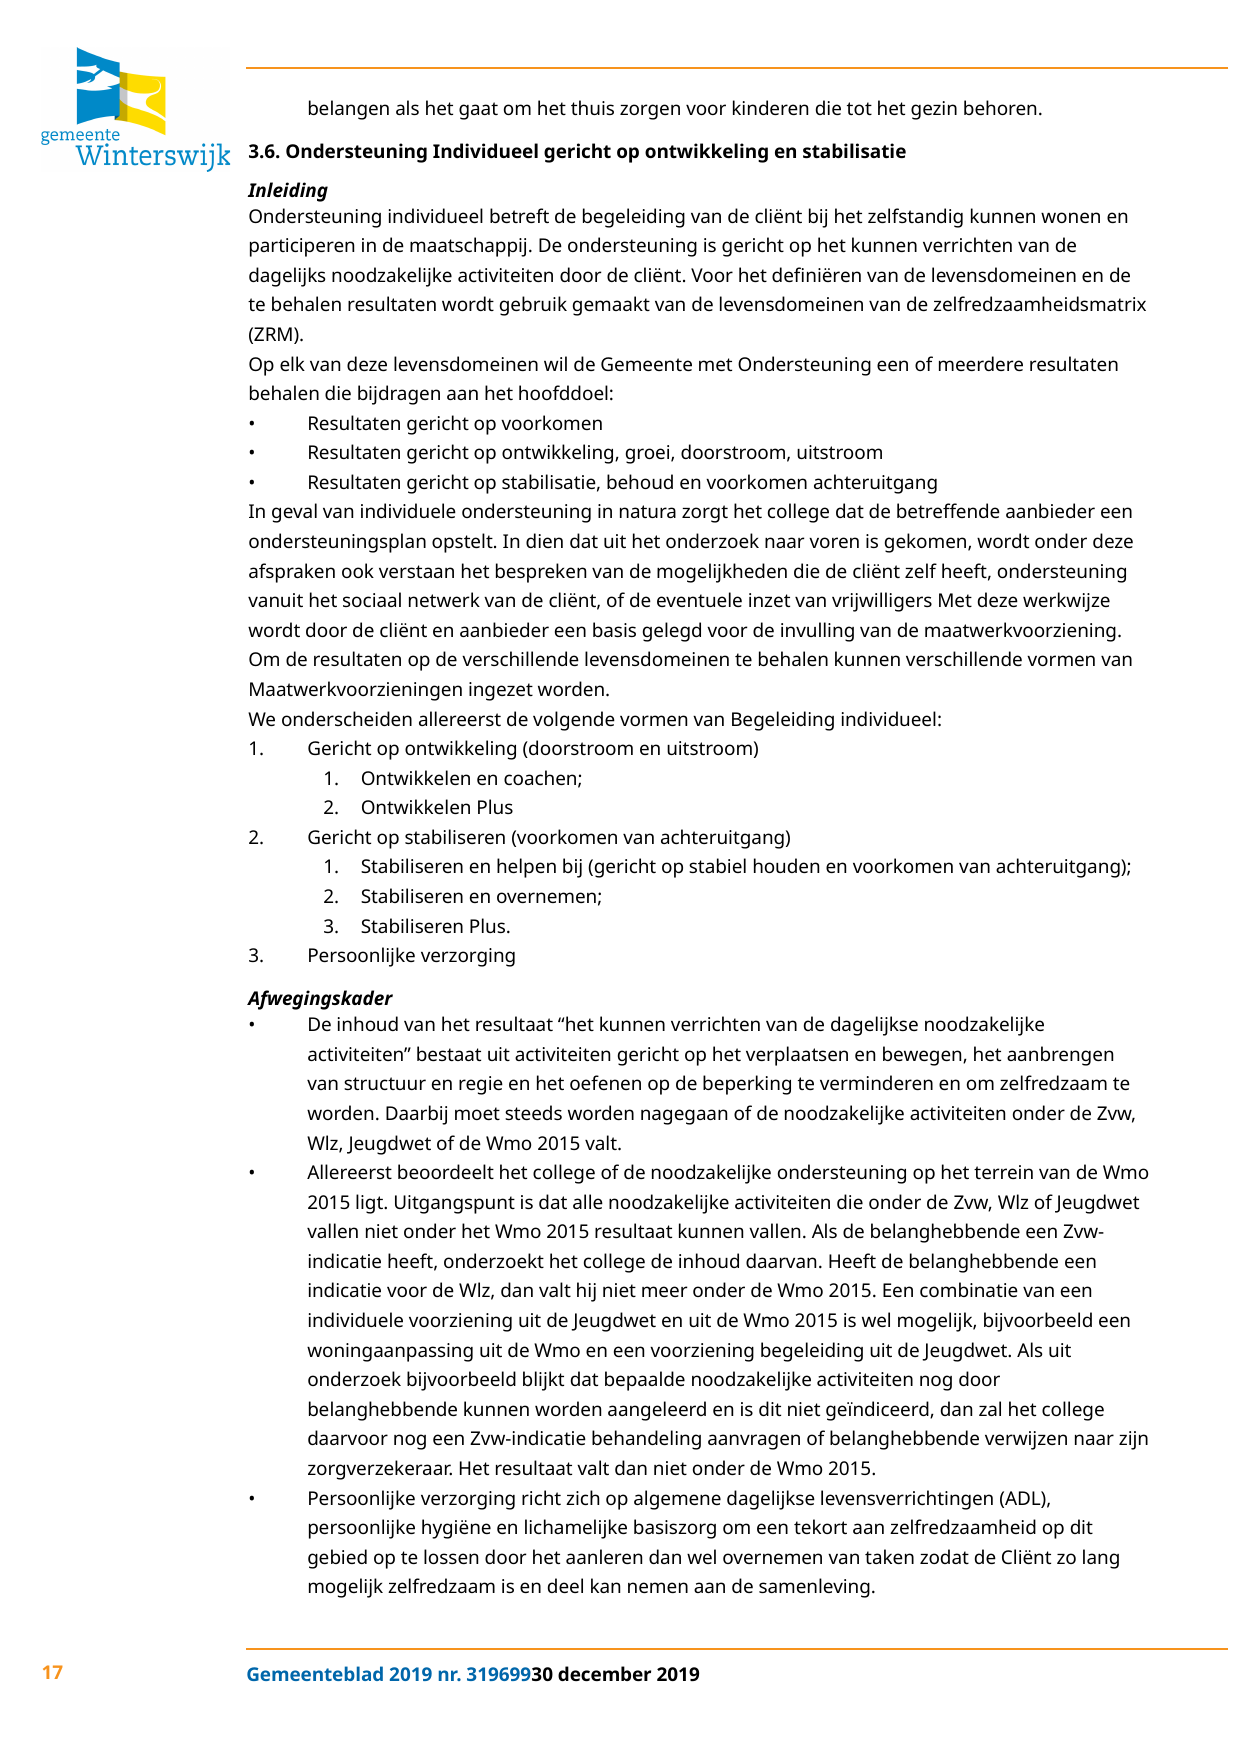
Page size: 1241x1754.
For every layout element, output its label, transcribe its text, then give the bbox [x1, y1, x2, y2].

list Persoonlijke verzorging [248, 942, 1152, 968]
list Gericht op stabiliseren (voorkomen van achteruitgang) [248, 824, 1152, 850]
list Resultaten gericht op voorkomen [248, 410, 1152, 436]
list Allereerst beoordeelt het college of de noodzakelijke ondersteuning op het terrein van de Wmo 2015 ligt. Uitgangspunt is dat alle noodzakelijke activiteiten die onder de Zvw, Wlz of Jeugdwet vallen niet onder het Wmo 2015 resultaat kunnen vallen. Als de belanghebbende een Zvw-indicatie heeft, onderzoekt het college de inhoud daarvan. Heeft de belanghebbende een indicatie voor de Wlz, dan valt hij niet meer onder de Wmo 2015. Een combinatie van een individuele voorziening uit de Jeugdwet en uit de Wmo 2015 is wel mogelijk, bijvoorbeeld een woningaanpassing uit de Wmo en een voorziening begeleiding uit de Jeugdwet. Als uit onderzoek bijvoorbeeld blijkt dat bepaalde noodzakelijke activiteiten nog door belanghebbende kunnen worden aangeleerd en is dit niet geïndiceerd, dan zal het college daarvoor nog een Zvw-indicatie behandeling aanvragen of belanghebbende verwijzen naar zijn zorgverzekeraar. Het resultaat valt dan niet onder de Wmo 2015. [248, 1159, 1152, 1481]
list Ontwikkelen en coachen; [323, 765, 1152, 791]
text Om de resultaten op de verschillende levensdomeinen te behalen kunnen verschillende vormen van Maatwerkvoorzieningen ingezet worden. [248, 647, 1152, 702]
text We onderscheiden allereerst de volgende vormen van Begeleiding individueel: [248, 706, 1152, 732]
text Afwegingskader [248, 986, 1152, 1011]
list Resultaten gericht op stabilisatie, behoud en voorkomen achteruitgang [248, 469, 1152, 495]
text Ondersteuning individueel betreft de begeleiding van de cliënt bij het zelfstandig kunnen wonen en participeren in de maatschappij. De ondersteuning is gericht op het kunnen verrichten van de dagelijks noodzakelijke activiteiten door de cliënt. Voor het definiëren van de levensdomeinen en de te behalen resultaten wordt gebruik gemaakt van de levensdomeinen van de zelfredzaamheidsmatrix (ZRM). [248, 203, 1152, 347]
picture [225, 153, 231, 162]
list belangen als het gaat om het thuis zorgen voor kinderen die tot het gezin behoren. [248, 95, 1152, 121]
list Stabiliseren en overnemen; [323, 883, 1152, 909]
picture [41, 47, 231, 172]
text Op elk van deze levensdomeinen wil de Gemeente met Ondersteuning een of meerdere resultaten behalen die bijdragen aan het hoofddoel: [248, 351, 1152, 406]
text 3.6. Ondersteuning Individueel gericht op ontwikkeling en stabilisatie [248, 138, 1152, 164]
list Ontwikkelen Plus [323, 794, 1152, 820]
list Gericht op ontwikkeling (doorstroom en uitstroom) [248, 735, 1152, 761]
list De inhoud van het resultaat “het kunnen verrichten van de dagelijkse noodzakelijke activiteiten” bestaat uit activiteiten gericht op het verplaatsen en bewegen, het aanbrengen van structuur en regie en het oefenen op de beperking te verminderen en om zelfredzaam te worden. Daarbij moet steeds worden nagegaan of de noodzakelijke activiteiten onder de Zvw, Wlz, Jeugdwet of de Wmo 2015 valt. [248, 1011, 1152, 1155]
list Persoonlijke verzorging richt zich op algemene dagelijkse levensverrichtingen (ADL), persoonlijke hygiëne en lichamelijke basiszorg om een tekort aan zelfredzaamheid op dit gebied op te lossen door het aanleren dan wel overnemen van taken zodat de Cliënt zo lang mogelijk zelfredzaam is en deel kan nemen aan de samenleving. [248, 1485, 1152, 1599]
text In geval van individuele ondersteuning in natura zorgt het college dat de betreffende aanbieder een ondersteuningsplan opstelt. In dien dat uit het onderzoek naar voren is gekomen, wordt onder deze afspraken ook verstaan het bespreken van de mogelijkheden die de cliënt zelf heeft, ondersteuning vanuit het sociaal netwerk van de cliënt, of de eventuele inzet van vrijwilligers Met deze werkwijze wordt door de cliënt en aanbieder een basis gelegd voor de invulling van de maatwerkvoorziening. [248, 499, 1152, 643]
list Stabiliseren en helpen bij (gericht op stabiel houden en voorkomen van achteruitgang); [323, 854, 1152, 879]
list Stabiliseren Plus. [323, 913, 1152, 939]
list Resultaten gericht op ontwikkeling, groei, doorstroom, uitstroom [248, 439, 1152, 465]
text Inleiding [248, 177, 1152, 203]
